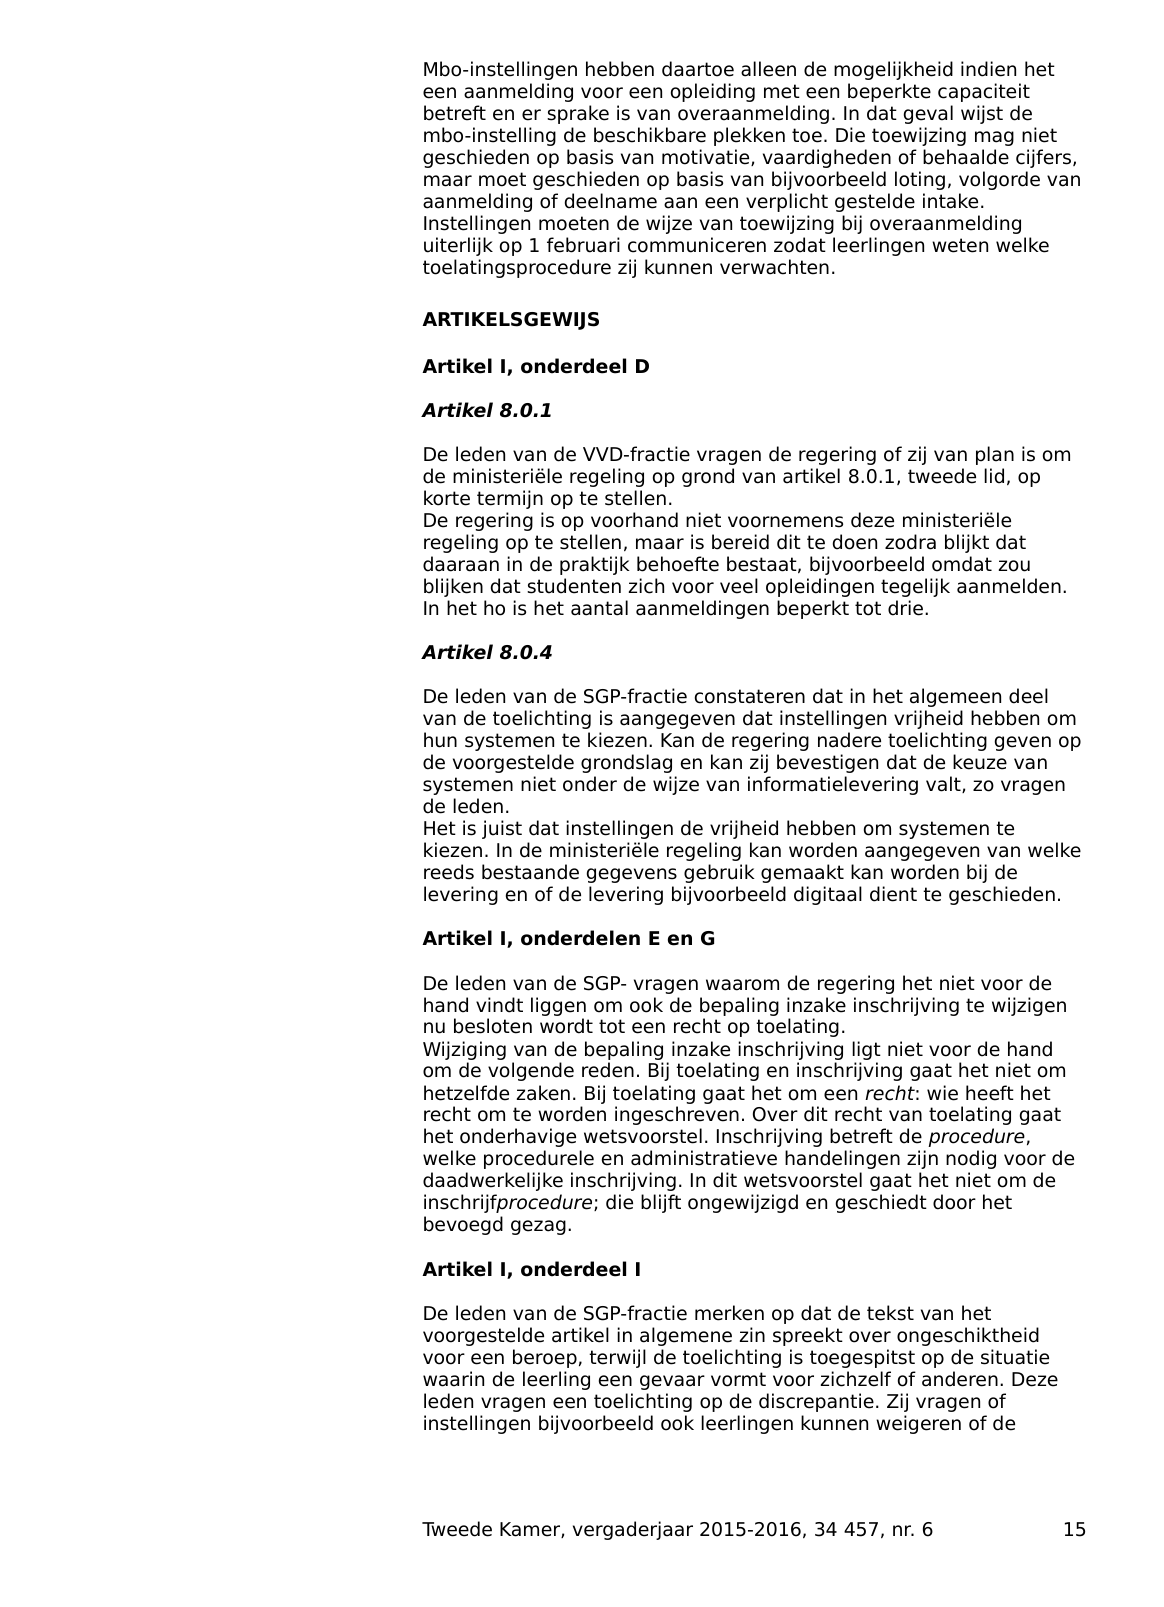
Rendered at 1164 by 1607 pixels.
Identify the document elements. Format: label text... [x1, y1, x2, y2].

text Mbo-instellingen hebben daartoe alleen de mogelijkheid indien het een aanmelding voor een opleiding met een beperkte capaciteit betreft en er sprake is van overaanmelding. In dat geval wijst de mbo-instelling de beschikbare plekken toe. Die toewijzing mag niet geschieden op basis van motivatie, vaardigheden of behaalde cijfers, maar moet geschieden op basis van bijvoorbeeld loting, volgorde van aanmelding of deelname aan een verplicht gestelde intake. Instellingen moeten de wijze van toewijzing bij overaanmelding uiterlijk op 1 februari communiceren zodat leerlingen weten welke toelatingsprocedure zij kunnen verwachten. [422, 59, 1087, 279]
subtitle Artikel I, onderdeel I [422, 1258, 1087, 1280]
text De leden van de SGP- vragen waarom de regering het niet voor de hand vindt liggen om ook de bepaling inzake inschrijving te wijzigen nu besloten wordt tot een recht op toelating. [422, 972, 1087, 1038]
subtitle Artikel 8.0.4 [422, 642, 1087, 664]
subtitle Artikel 8.0.1 [422, 400, 1087, 422]
subtitle ARTIKELSGEWIJS [422, 309, 1087, 331]
text De leden van de SGP-fractie merken op dat de tekst van het voorgestelde artikel in algemene zin spreekt over ongeschiktheid voor een beroep, terwijl de toelichting is toegespitst op de situatie waarin de leerling een gevaar vormt voor zichzelf of anderen. Deze leden vragen een toelichting op de discrepantie. Zij vragen of instellingen bijvoorbeeld ook leerlingen kunnen weigeren of de [422, 1303, 1087, 1434]
text De leden van de SGP-fractie constateren dat in het algemeen deel van de toelichting is aangegeven dat instellingen vrijheid hebben om hun systemen te kiezen. Kan de regering nadere toelichting geven op de voorgestelde grondslag en kan zij bevestigen dat de keuze van systemen niet onder de wijze van informatielevering valt, zo vragen de leden. [422, 686, 1087, 818]
text De leden van de VVD-fractie vragen de regering of zij van plan is om de ministeriële regeling op grond van artikel 8.0.1, tweede lid, op korte termijn op te stellen. [422, 444, 1087, 510]
text Wijziging van de bepaling inzake inschrijving ligt niet voor de hand om de volgende reden. Bij toelating en inschrijving gaat het niet om hetzelfde zaken. Bij toelating gaat het om een recht: wie heeft het recht om te worden ingeschreven. Over dit recht van toelating gaat het onderhavige wetsvoorstel. Inschrijving betreft de procedure, welke procedurele en administratieve handelingen zijn nodig voor de daadwerkelijke inschrijving. In dit wetsvoorstel gaat het niet om de inschrijfprocedure; die blijft ongewijzigd en geschiedt door het bevoegd gezag. [422, 1038, 1087, 1236]
text De regering is op voorhand niet voornemens deze ministeriële regeling op te stellen, maar is bereid dit te doen zodra blijkt dat daaraan in de praktijk behoefte bestaat, bijvoorbeeld omdat zou blijken dat studenten zich voor veel opleidingen tegelijk aanmelden. In het ho is het aantal aanmeldingen beperkt tot drie. [422, 510, 1087, 620]
subtitle Artikel I, onderdelen E en G [422, 928, 1087, 950]
subtitle Artikel I, onderdeel D [422, 356, 1087, 378]
text Het is juist dat instellingen de vrijheid hebben om systemen te kiezen. In de ministeriële regeling kan worden aangegeven van welke reeds bestaande gegevens gebruik gemaakt kan worden bij de levering en of de levering bijvoorbeeld digitaal dient te geschieden. [422, 818, 1087, 906]
